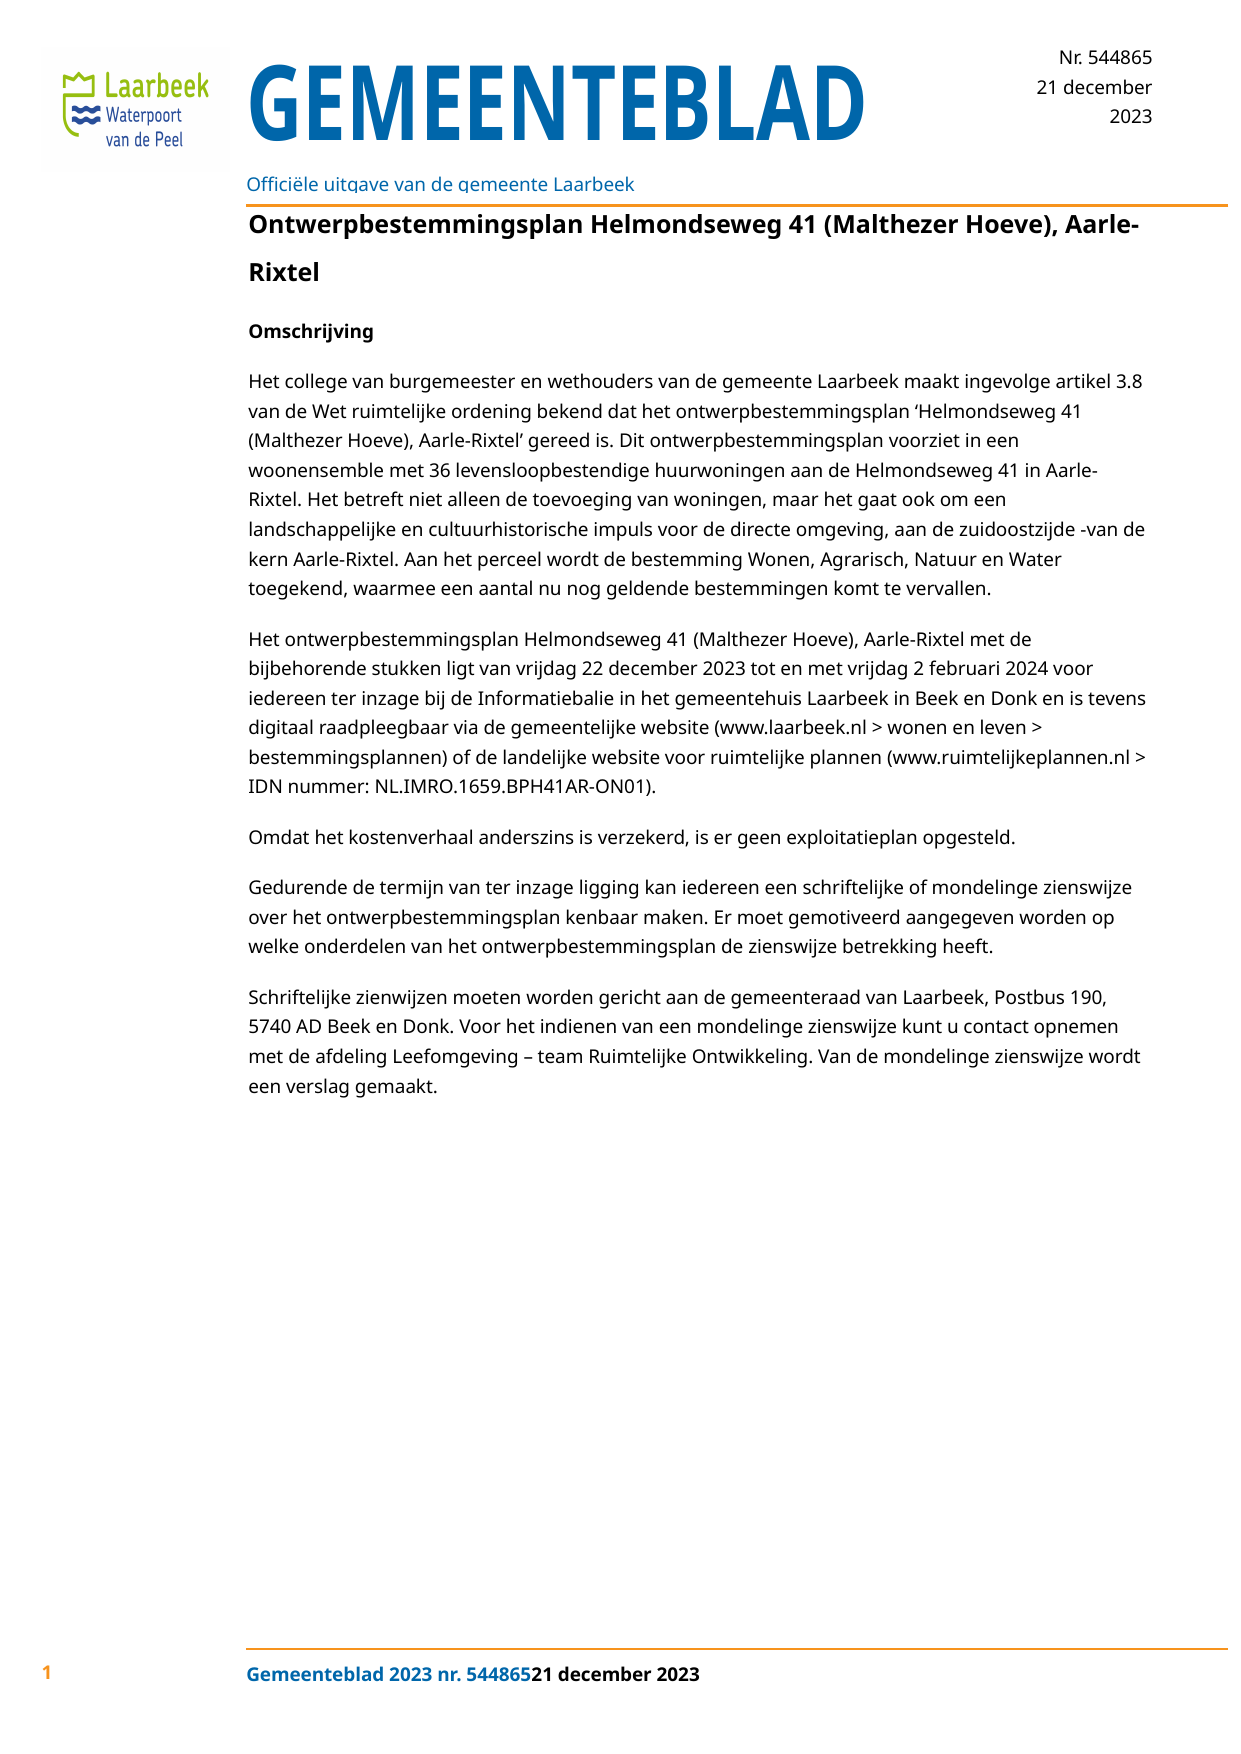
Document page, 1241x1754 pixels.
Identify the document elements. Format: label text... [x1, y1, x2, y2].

text Schriftelijke zienwijzen moeten worden gericht aan de gemeenteraad van Laarbeek, Postbus 190, 5740 AD Beek en Donk. Voor het indienen van een mondelinge zienswijze kunt u contact opnemen met de afdeling Leefomgeving – team Ruimtelijke Ontwikkeling. Van de mondelinge zienswijze wordt een verslag gemaakt. [248, 984, 1152, 1099]
text Het ontwerpbestemmingsplan Helmondseweg 41 (Malthezer Hoeve), Aarle-Rixtel met de bijbehorende stukken ligt van vrijdag 22 december 2023 tot en met vrijdag 2 februari 2024 voor iedereen ter inzage bij de Informatiebalie in het gemeentehuis Laarbeek in Beek en Donk en is tevens digitaal raadpleegbaar via de gemeentelijke website (www.laarbeek.nl > wonen en leven > bestemmingsplannen) of de landelijke website voor ruimtelijke plannen (www.ruimtelijkeplannen.nl > IDN nummer: NL.IMRO.1659.BPH41AR-ON01). [248, 626, 1152, 799]
text Het college van burgemeester en wethouders van de gemeente Laarbeek maakt ingevolge artikel 3.8 van de Wet ruimtelijke ordening bekend dat het ontwerpbestemmingsplan ‘Helmondseweg 41 (Malthezer Hoeve), Aarle-Rixtel’ gereed is. Dit ontwerpbestemmingsplan voorziet in een woonensemble met 36 levensloopbestendige huurwoningen aan de Helmondseweg 41 in Aarle-Rixtel. Het betreft niet alleen de toevoeging van woningen, maar het gaat ook om een landschappelijke en cultuurhistorische impuls voor de directe omgeving, aan de zuidoostzijde -van de kern Aarle-Rixtel. Aan het perceel wordt de bestemming Wonen, Agrarisch, Natuur en Water toegekend, waarmee een aantal nu nog geldende bestemmingen komt te vervallen. [248, 368, 1152, 601]
text Omschrijving [248, 318, 1152, 344]
text Gedurende de termijn van ter inzage ligging kan iedereen een schriftelijke of mondelinge zienswijze over het ontwerpbestemmingsplan kenbaar maken. Er moet gemotiveerd aangegeven worden op welke onderdelen van het ontwerpbestemmingsplan de zienswijze betrekking heeft. [248, 874, 1152, 959]
picture [41, 47, 231, 172]
text Omdat het kostenverhaal anderszins is verzekerd, is er geen exploitatieplan opgesteld. [248, 824, 1152, 850]
text Ontwerpbestemmingsplan Helmondseweg 41 (Malthezer Hoeve), Aarle-Rixtel [248, 207, 1152, 288]
